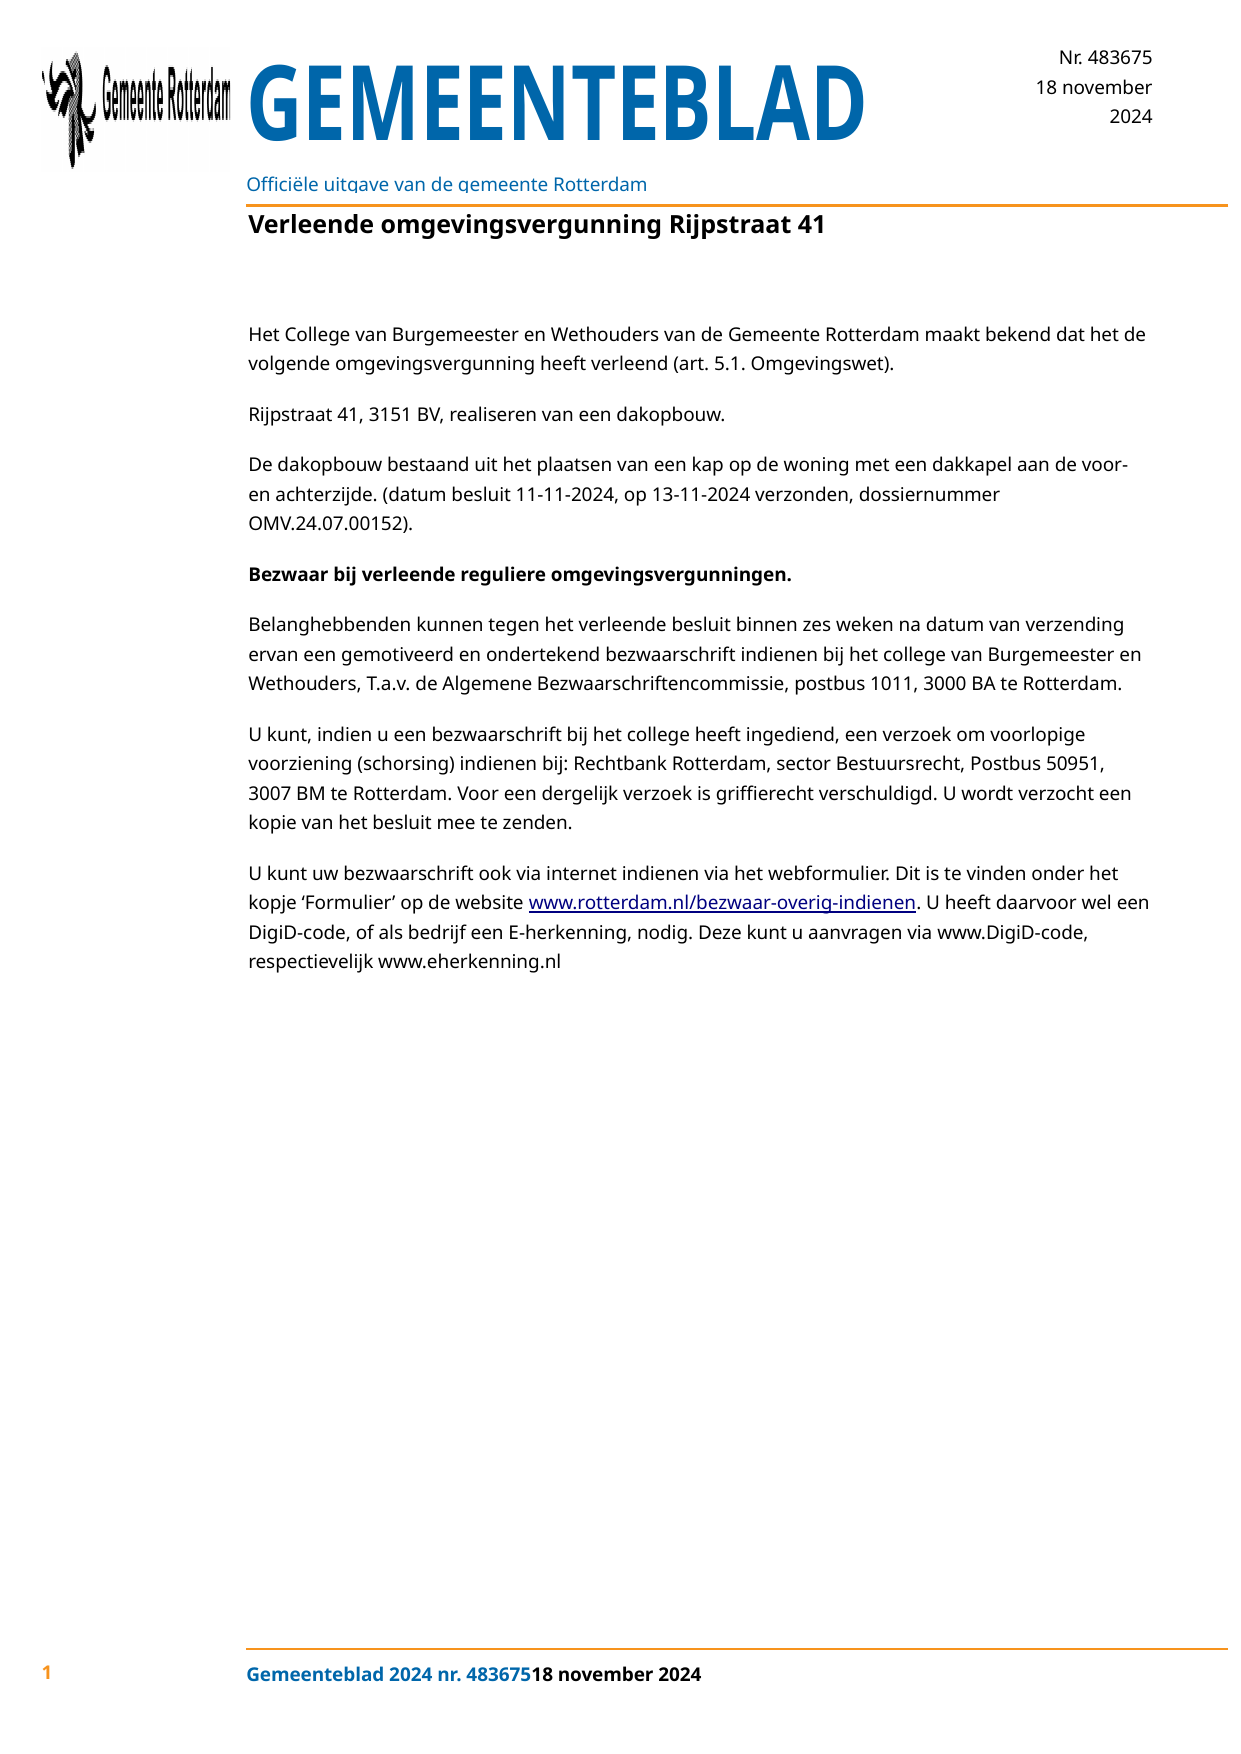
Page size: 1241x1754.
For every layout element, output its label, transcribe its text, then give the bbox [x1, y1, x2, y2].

text U kunt, indien u een bezwaarschrift bij het college heeft ingediend, een verzoek om voorlopige voorziening (schorsing) indienen bij: Rechtbank Rotterdam, sector Bestuursrecht, Postbus 50951, 3007 BM te Rotterdam. Voor een dergelijk verzoek is griffierecht verschuldigd. U wordt verzocht een kopie van het besluit mee te zenden. [248, 721, 1152, 835]
text Het College van Burgemeester en Wethouders van de Gemeente Rotterdam maakt bekend dat het de volgende omgevingsvergunning heeft verleend (art. 5.1. Omgevingswet). [248, 321, 1152, 376]
text U kunt uw bezwaarschrift ook via internet indienen via het webformulier. Dit is te vinden onder het kopje ‘Formulier’ op de website www.rotterdam.nl/bezwaar-overig-indienen. U heeft daarvoor wel een DigiD-code, of als bedrijf een E-herkenning, nodig. Deze kunt u aanvragen via www.DigiD-code, respectievelijk www.eherkenning.nl [248, 860, 1152, 974]
picture [41, 47, 231, 172]
text Belanghebbenden kunnen tegen het verleende besluit binnen zes weken na datum van verzending ervan een gemotiveerd en ondertekend bezwaarschrift indienen bij het college van Burgemeester en Wethouders, T.a.v. de Algemene Bezwaarschriftencommissie, postbus 1011, 3000 BA te Rotterdam. [248, 611, 1152, 696]
text Bezwaar bij verleende reguliere omgevingsvergunningen. [248, 561, 1152, 586]
text Verleende omgevingsvergunning Rijpstraat 41 [248, 207, 1152, 241]
text Rijpstraat 41, 3151 BV, realiseren van een dakopbouw. [248, 401, 1152, 426]
text De dakopbouw bestaand uit het plaatsen van een kap op de woning met een dakkapel aan de voor- en achterzijde. (datum besluit 11-11-2024, op 13-11-2024 verzonden, dossiernummer OMV.24.07.00152). [248, 451, 1152, 536]
